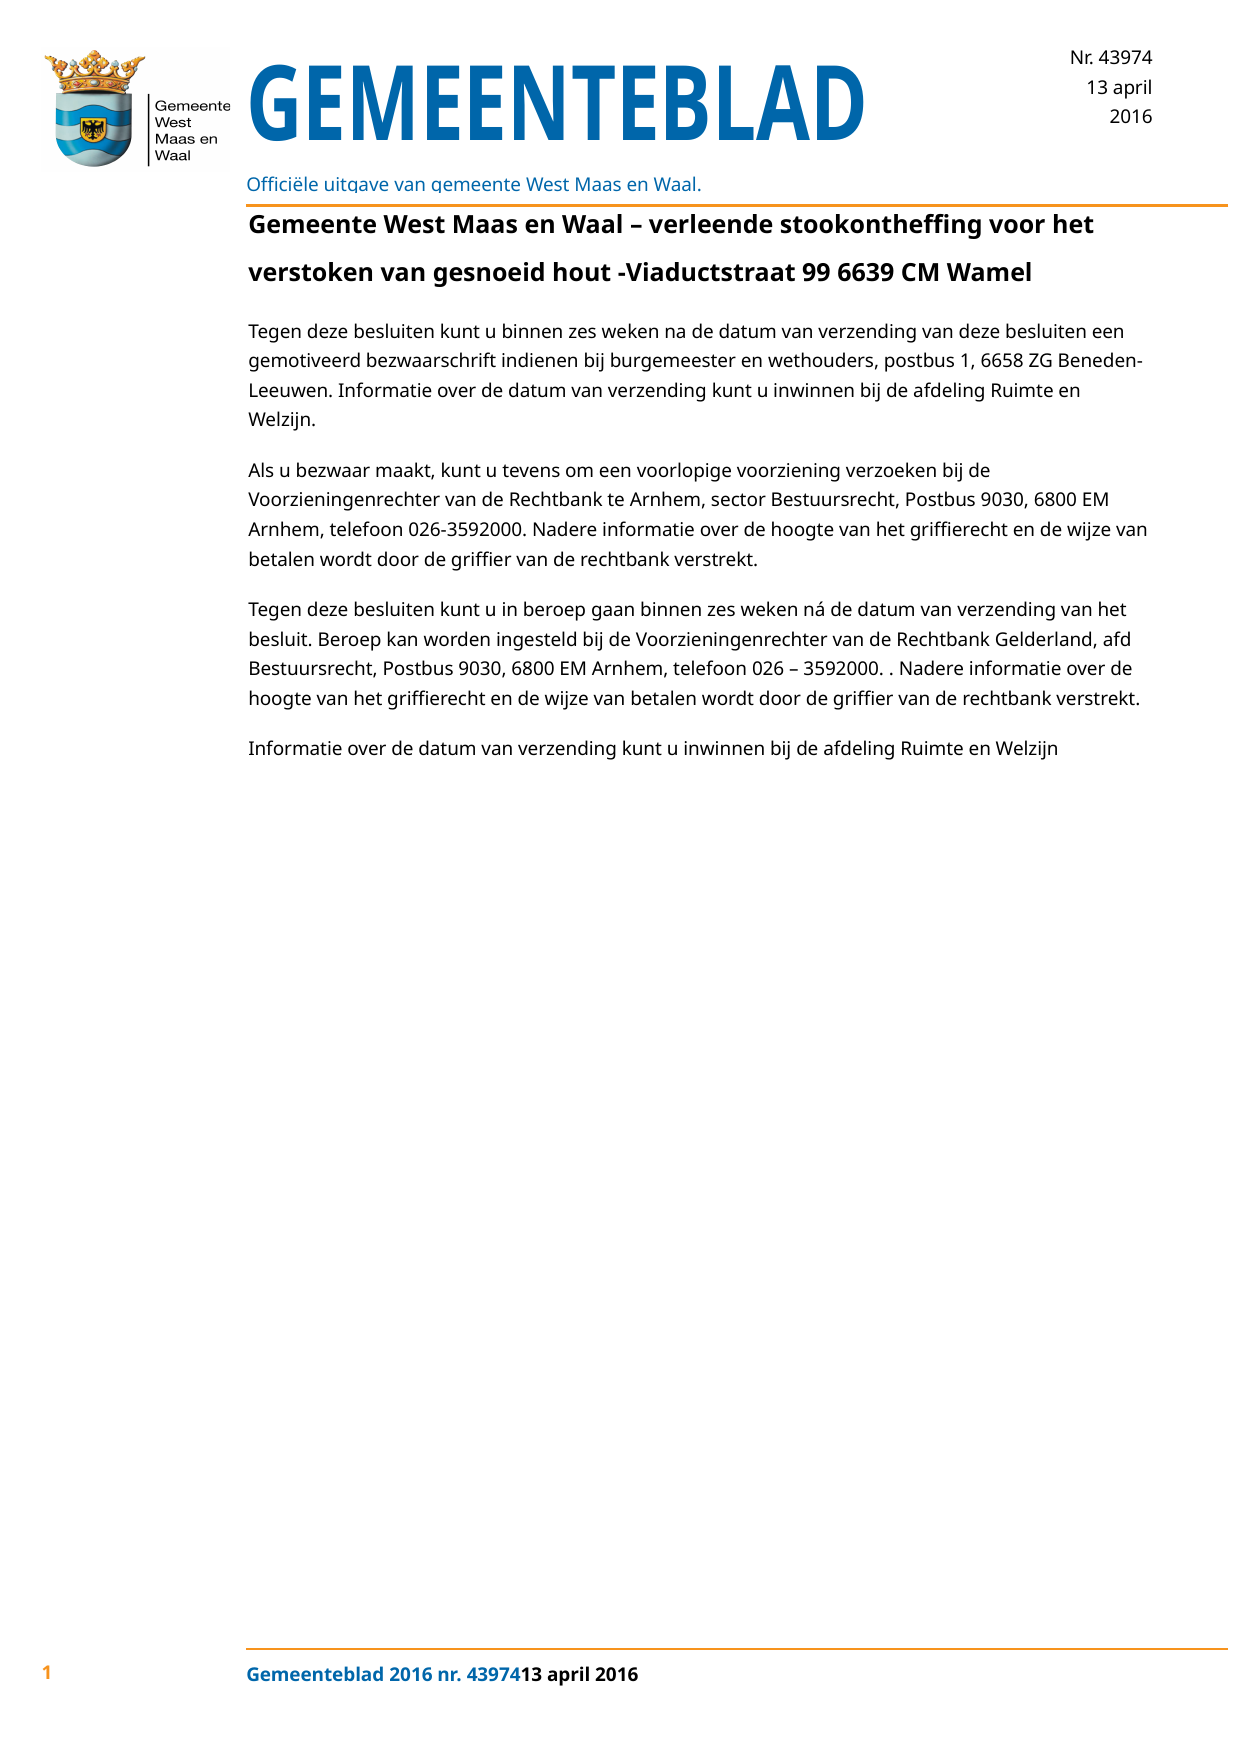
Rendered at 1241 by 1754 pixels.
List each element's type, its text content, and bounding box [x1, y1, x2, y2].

text Informatie over de datum van verzending kunt u inwinnen bij de afdeling Ruimte en Welzijn [248, 735, 1152, 761]
text Tegen deze besluiten kunt u in beroep gaan binnen zes weken ná de datum van verzending van het besluit. Beroep kan worden ingesteld bij de Voorzieningenrechter van de Rechtbank Gelderland, afd Bestuursrecht, Postbus 9030, 6800 EM Arnhem, telefoon 026 – 3592000. . Nadere informatie over de hoogte van het griffierecht en de wijze van betalen wordt door de griffier van de rechtbank verstrekt. [248, 596, 1152, 711]
text Als u bezwaar maakt, kunt u tevens om een voorlopige voorziening verzoeken bij de Voorzieningenrechter van de Rechtbank te Arnhem, sector Bestuursrecht, Postbus 9030, 6800 EM Arnhem, telefoon 026-3592000. Nadere informatie over de hoogte van het griffierecht en de wijze van betalen wordt door de griffier van de rechtbank verstrekt. [248, 457, 1152, 572]
picture [41, 47, 231, 172]
text Tegen deze besluiten kunt u binnen zes weken na de datum van verzending van deze besluiten een gemotiveerd bezwaarschrift indienen bij burgemeester en wethouders, postbus 1, 6658 ZG Beneden-Leeuwen. Informatie over de datum van verzending kunt u inwinnen bij de afdeling Ruimte en Welzijn. [248, 318, 1152, 432]
text Gemeente West Maas en Waal – verleende stookontheffing voor het verstoken van gesnoeid hout -Viaductstraat 99 6639 CM Wamel [248, 207, 1152, 288]
